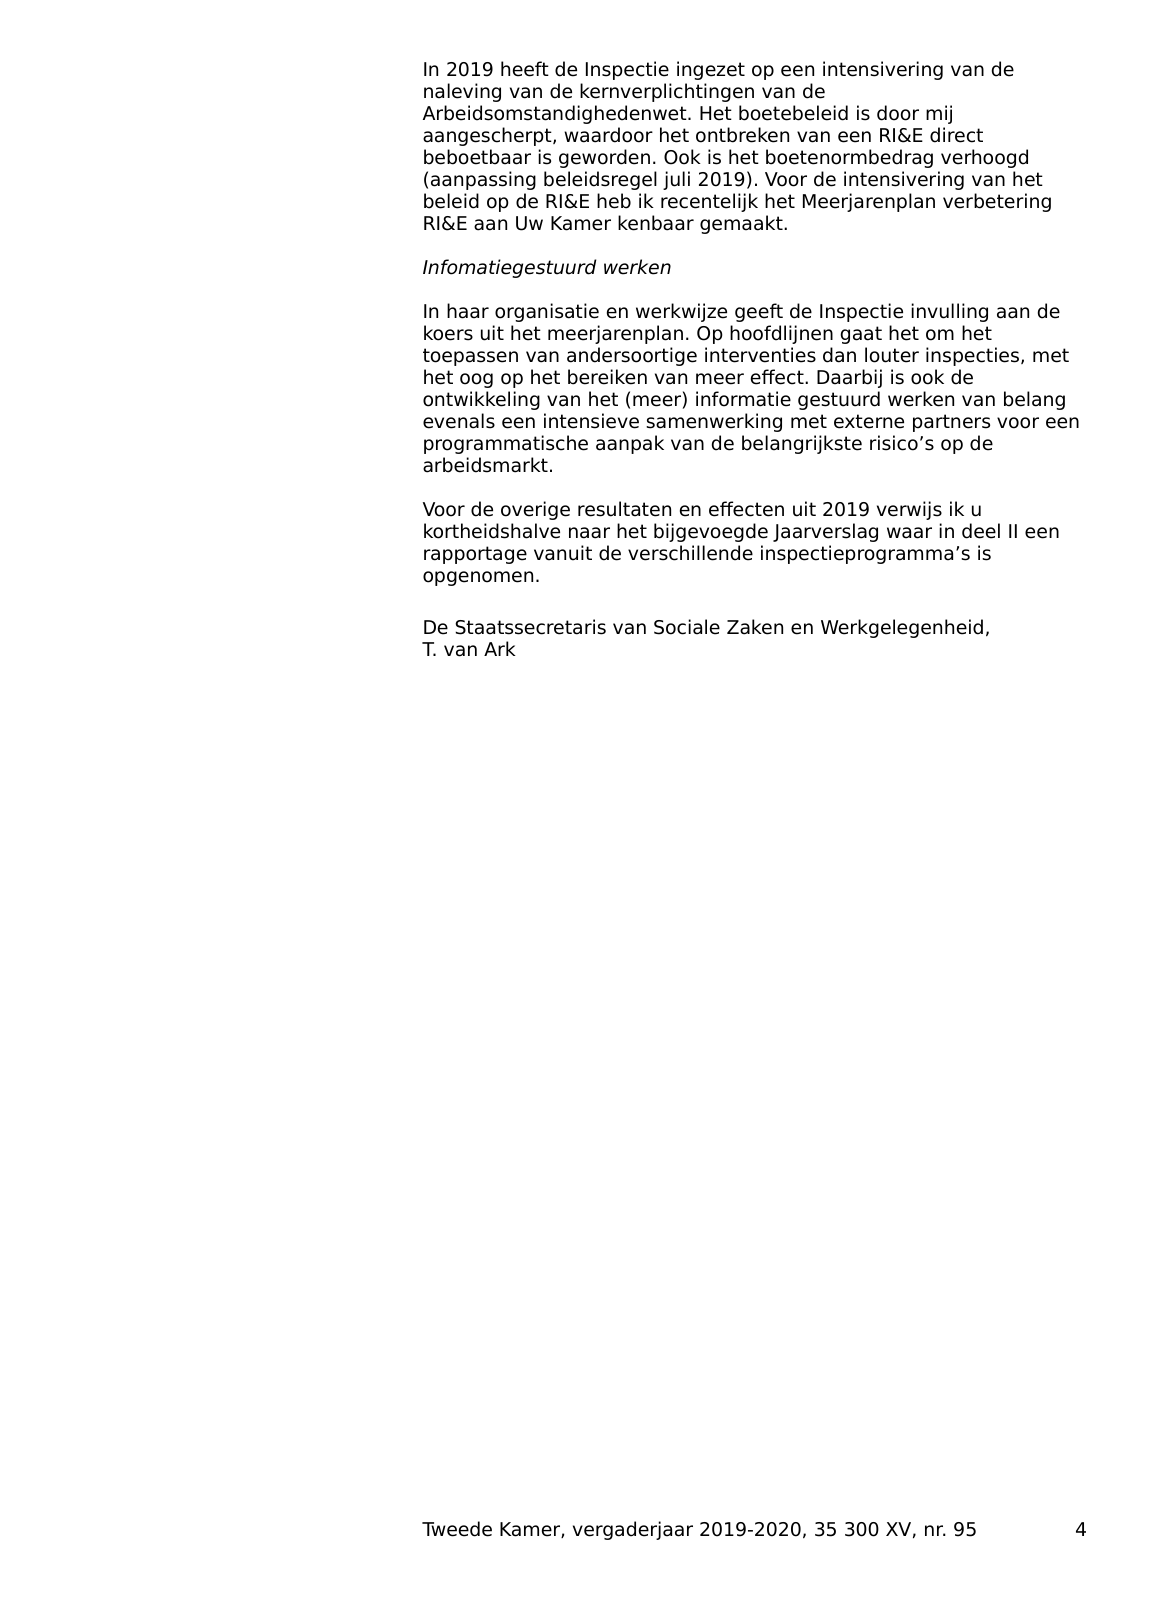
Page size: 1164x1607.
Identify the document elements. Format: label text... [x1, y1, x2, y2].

text In 2019 heeft de Inspectie ingezet op een intensivering van de naleving van de kernverplichtingen van de Arbeidsomstandighedenwet. Het boetebeleid is door mij aangescherpt, waardoor het ontbreken van een RI&E direct beboetbaar is geworden. Ook is het boetenormbedrag verhoogd (aanpassing beleidsregel juli 2019). Voor de intensivering van het beleid op de RI&E heb ik recentelijk het Meerjarenplan verbetering RI&E aan Uw Kamer kenbaar gemaakt. [422, 59, 1087, 235]
text Voor de overige resultaten en effecten uit 2019 verwijs ik u kortheidshalve naar het bijgevoegde Jaarverslag waar in deel II een rapportage vanuit de verschillende inspectieprogramma’s is opgenomen. [422, 499, 1087, 587]
text De Staatssecretaris van Sociale Zaken en Werkgelegenheid, T. van Ark [422, 617, 1087, 661]
text In haar organisatie en werkwijze geeft de Inspectie invulling aan de koers uit het meerjarenplan. Op hoofdlijnen gaat het om het toepassen van andersoortige interventies dan louter inspecties, met het oog op het bereiken van meer effect. Daarbij is ook de ontwikkeling van het (meer) informatie gestuurd werken van belang evenals een intensieve samenwerking met externe partners voor een programmatische aanpak van de belangrijkste risico’s op de arbeidsmarkt. [422, 301, 1087, 477]
subtitle Infomatiegestuurd werken [422, 257, 1087, 279]
